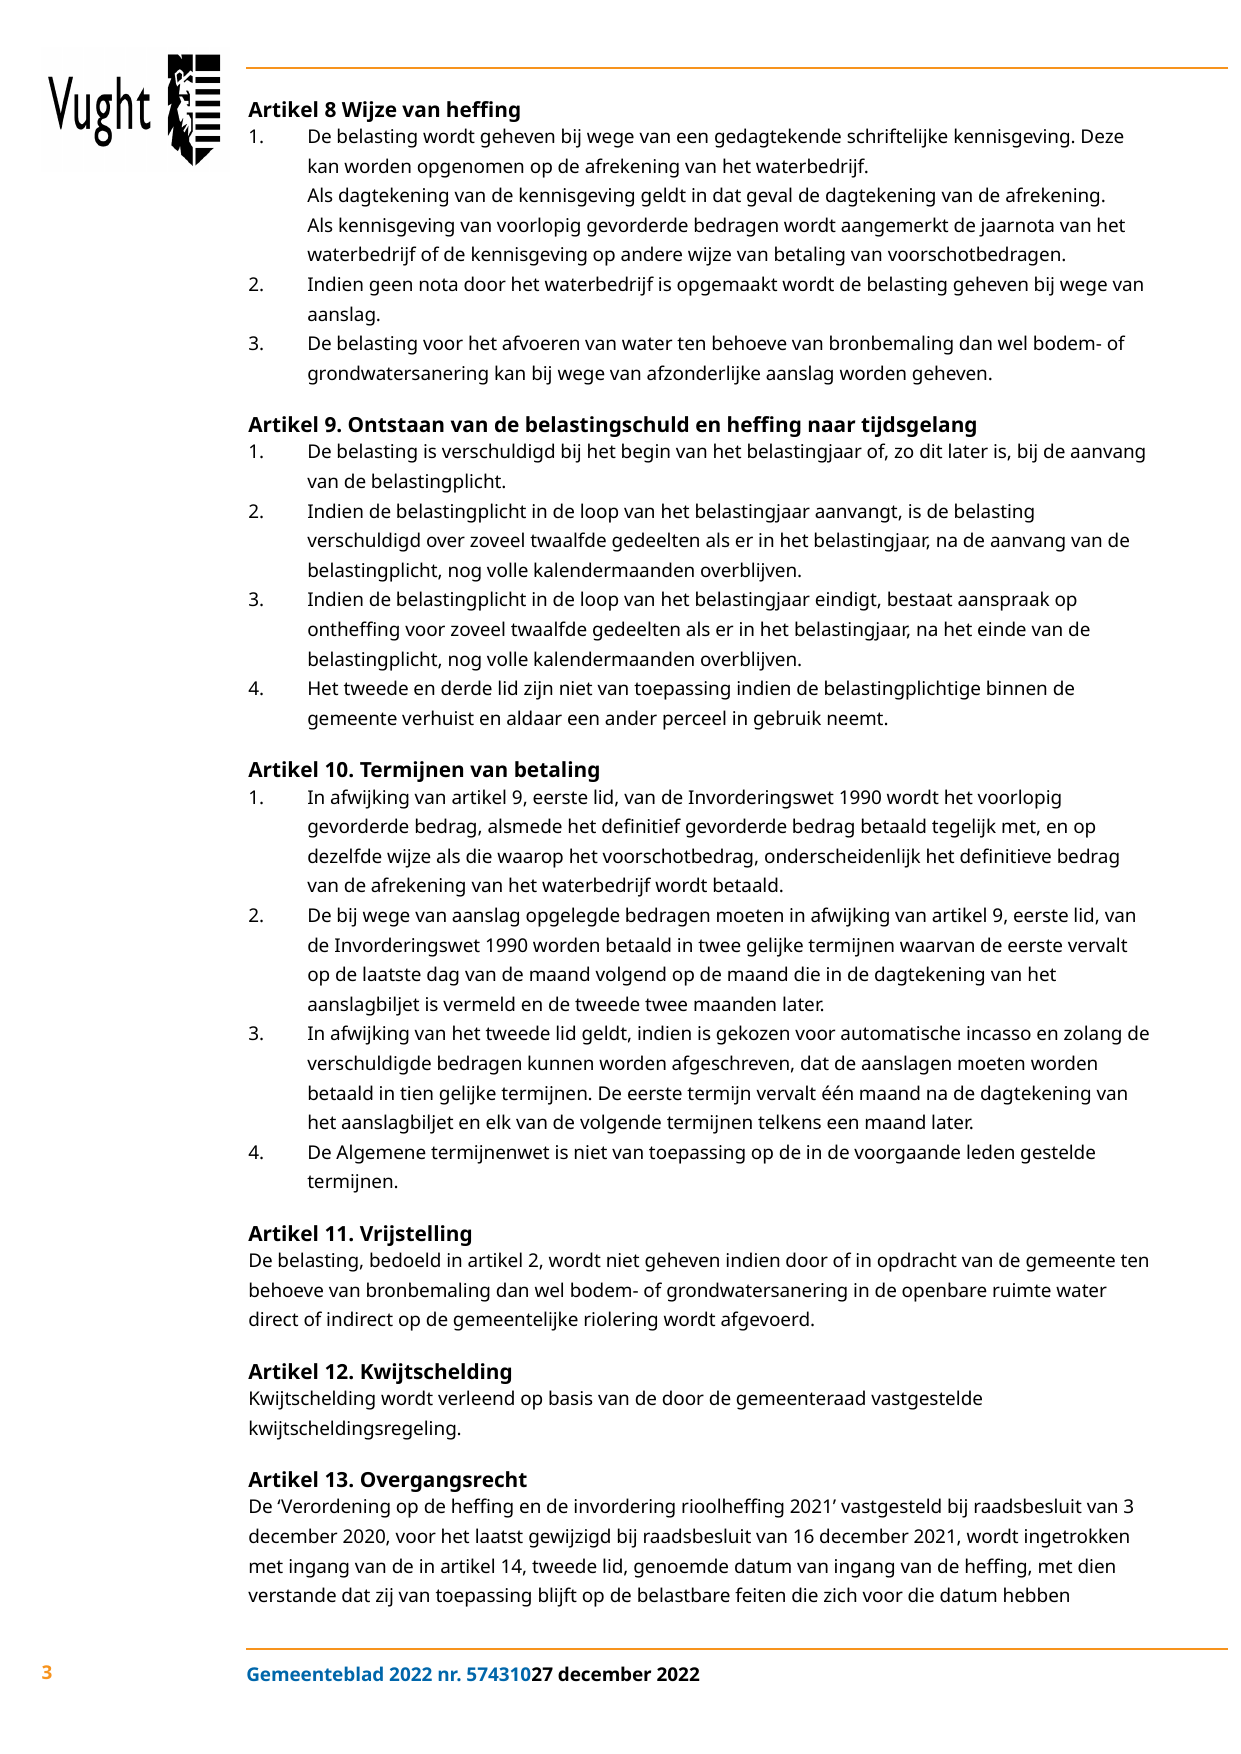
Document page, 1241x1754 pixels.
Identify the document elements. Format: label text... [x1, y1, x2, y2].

text Artikel 10. Termijnen van betaling [248, 755, 1152, 784]
list Indien geen nota door het waterbedrijf is opgemaakt wordt de belasting geheven bij wege van aanslag. [248, 271, 1152, 326]
list Indien de belastingplicht in de loop van het belastingjaar aanvangt, is de belasting verschuldigd over zoveel twaalfde gedeelten als er in het belastingjaar, na de aanvang van de belastingplicht, nog volle kalendermaanden overblijven. [248, 498, 1152, 583]
list De belasting voor het afvoeren van water ten behoeve van bronbemaling dan wel bodem- of grondwatersanering kan bij wege van afzonderlijke aanslag worden geheven. [248, 330, 1152, 386]
text Artikel 9. Ontstaan van de belastingschuld en heffing naar tijdsgelang [248, 410, 1152, 439]
list De Algemene termijnenwet is niet van toepassing op de in de voorgaande leden gestelde termijnen. [248, 1139, 1152, 1194]
text De belasting, bedoeld in artikel 2, wordt niet geheven indien door of in opdracht van de gemeente ten behoeve van bronbemaling dan wel bodem- of grondwatersanering in de openbare ruimte water direct of indirect op de gemeentelijke riolering wordt afgevoerd. [248, 1247, 1152, 1332]
list Indien de belastingplicht in de loop van het belastingjaar eindigt, bestaat aanspraak op ontheffing voor zoveel twaalfde gedeelten als er in het belastingjaar, na het einde van de belastingplicht, nog volle kalendermaanden overblijven. [248, 587, 1152, 672]
list Als kennisgeving van voorlopig gevorderde bedragen wordt aangemerkt de jaarnota van het waterbedrijf of de kennisgeving op andere wijze van betaling van voorschotbedragen. [248, 212, 1152, 267]
list De belasting is verschuldigd bij het begin van het belastingjaar of, zo dit later is, bij de aanvang van de belastingplicht. [248, 439, 1152, 494]
text De ‘Verordening op de heffing en de invordering rioolheffing 2021’ vastgesteld bij raadsbesluit van 3 december 2020, voor het laatst gewijzigd bij raadsbesluit van 16 december 2021, wordt ingetrokken met ingang van de in artikel 14, tweede lid, genoemde datum van ingang van de heffing, met dien verstande dat zij van toepassing blijft op de belastbare feiten die zich voor die datum hebben [248, 1494, 1152, 1608]
list In afwijking van het tweede lid geldt, indien is gekozen voor automatische incasso en zolang de verschuldigde bedragen kunnen worden afgeschreven, dat de aanslagen moeten worden betaald in tien gelijke termijnen. De eerste termijn vervalt één maand na de dagtekening van het aanslagbiljet en elk van de volgende termijnen telkens een maand later. [248, 1021, 1152, 1135]
text Artikel 8 Wijze van heffing [248, 95, 1152, 123]
picture [41, 47, 231, 172]
list De belasting wordt geheven bij wege van een gedagtekende schriftelijke kennisgeving. Deze kan worden opgenomen op de afrekening van het waterbedrijf. [248, 123, 1152, 178]
text Artikel 12. Kwijtschelding [248, 1357, 1152, 1385]
text Artikel 13. Overgangsrecht [248, 1465, 1152, 1494]
list In afwijking van artikel 9, eerste lid, van de Invorderingswet 1990 wordt het voorlopig gevorderde bedrag, alsmede het definitief gevorderde bedrag betaald tegelijk met, en op dezelfde wijze als die waarop het voorschotbedrag, onderscheidenlijk het definitieve bedrag van de afrekening van het waterbedrijf wordt betaald. [248, 784, 1152, 898]
list Als dagtekening van de kennisgeving geldt in dat geval de dagtekening van de afrekening. [248, 182, 1152, 208]
list Het tweede en derde lid zijn niet van toepassing indien de belastingplichtige binnen de gemeente verhuist en aldaar een ander perceel in gebruik neemt. [248, 675, 1152, 731]
list De bij wege van aanslag opgelegde bedragen moeten in afwijking van artikel 9, eerste lid, van de Invorderingswet 1990 worden betaald in twee gelijke termijnen waarvan de eerste vervalt op de laatste dag van de maand volgend op de maand die in de dagtekening van het aanslagbiljet is vermeld en de tweede twee maanden later. [248, 902, 1152, 1017]
text Artikel 11. Vrijstelling [248, 1219, 1152, 1247]
text Kwijtschelding wordt verleend op basis van de door de gemeenteraad vastgestelde kwijtscheldingsregeling. [248, 1385, 1152, 1441]
